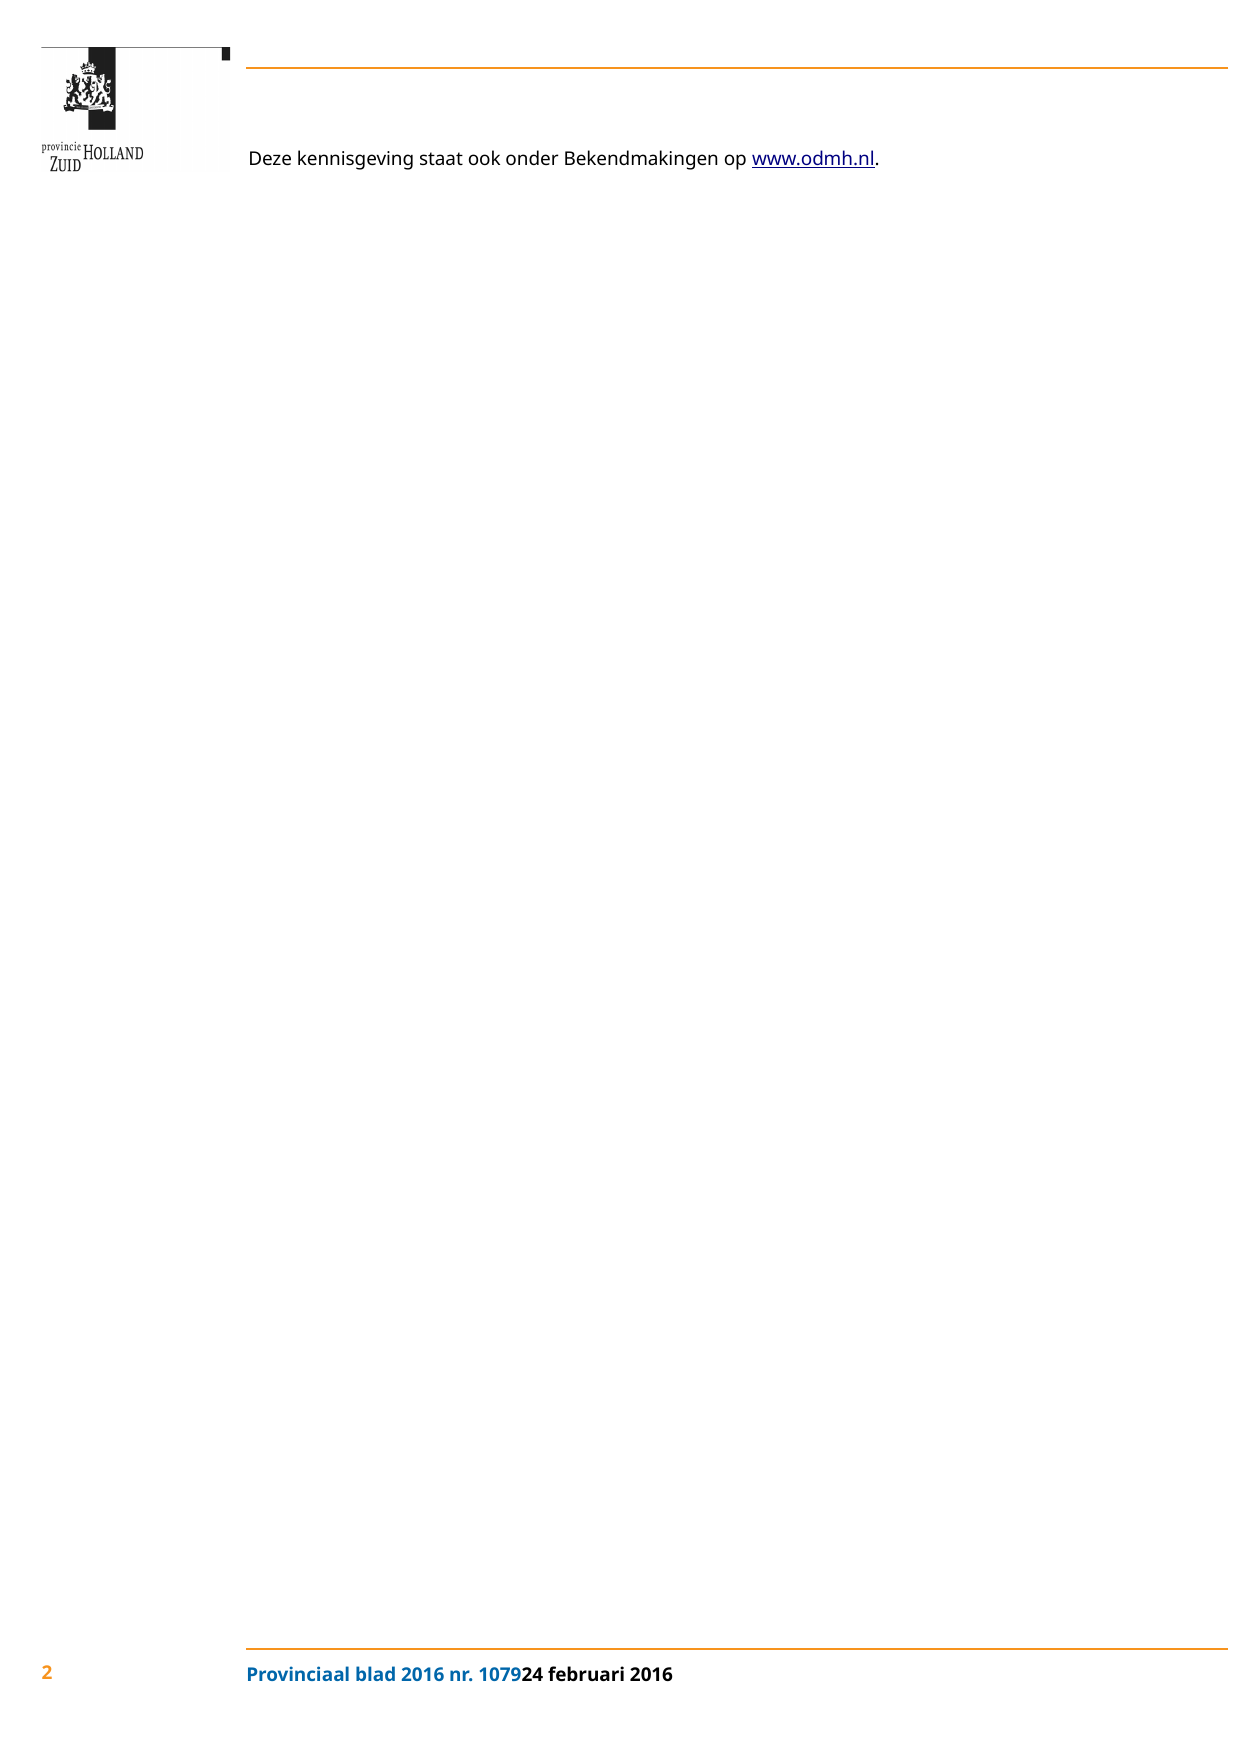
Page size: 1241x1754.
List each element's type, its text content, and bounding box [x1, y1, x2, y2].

picture [41, 47, 231, 172]
text Deze kennisgeving staat ook onder Bekendmakingen op www.odmh.nl. [248, 145, 1152, 171]
